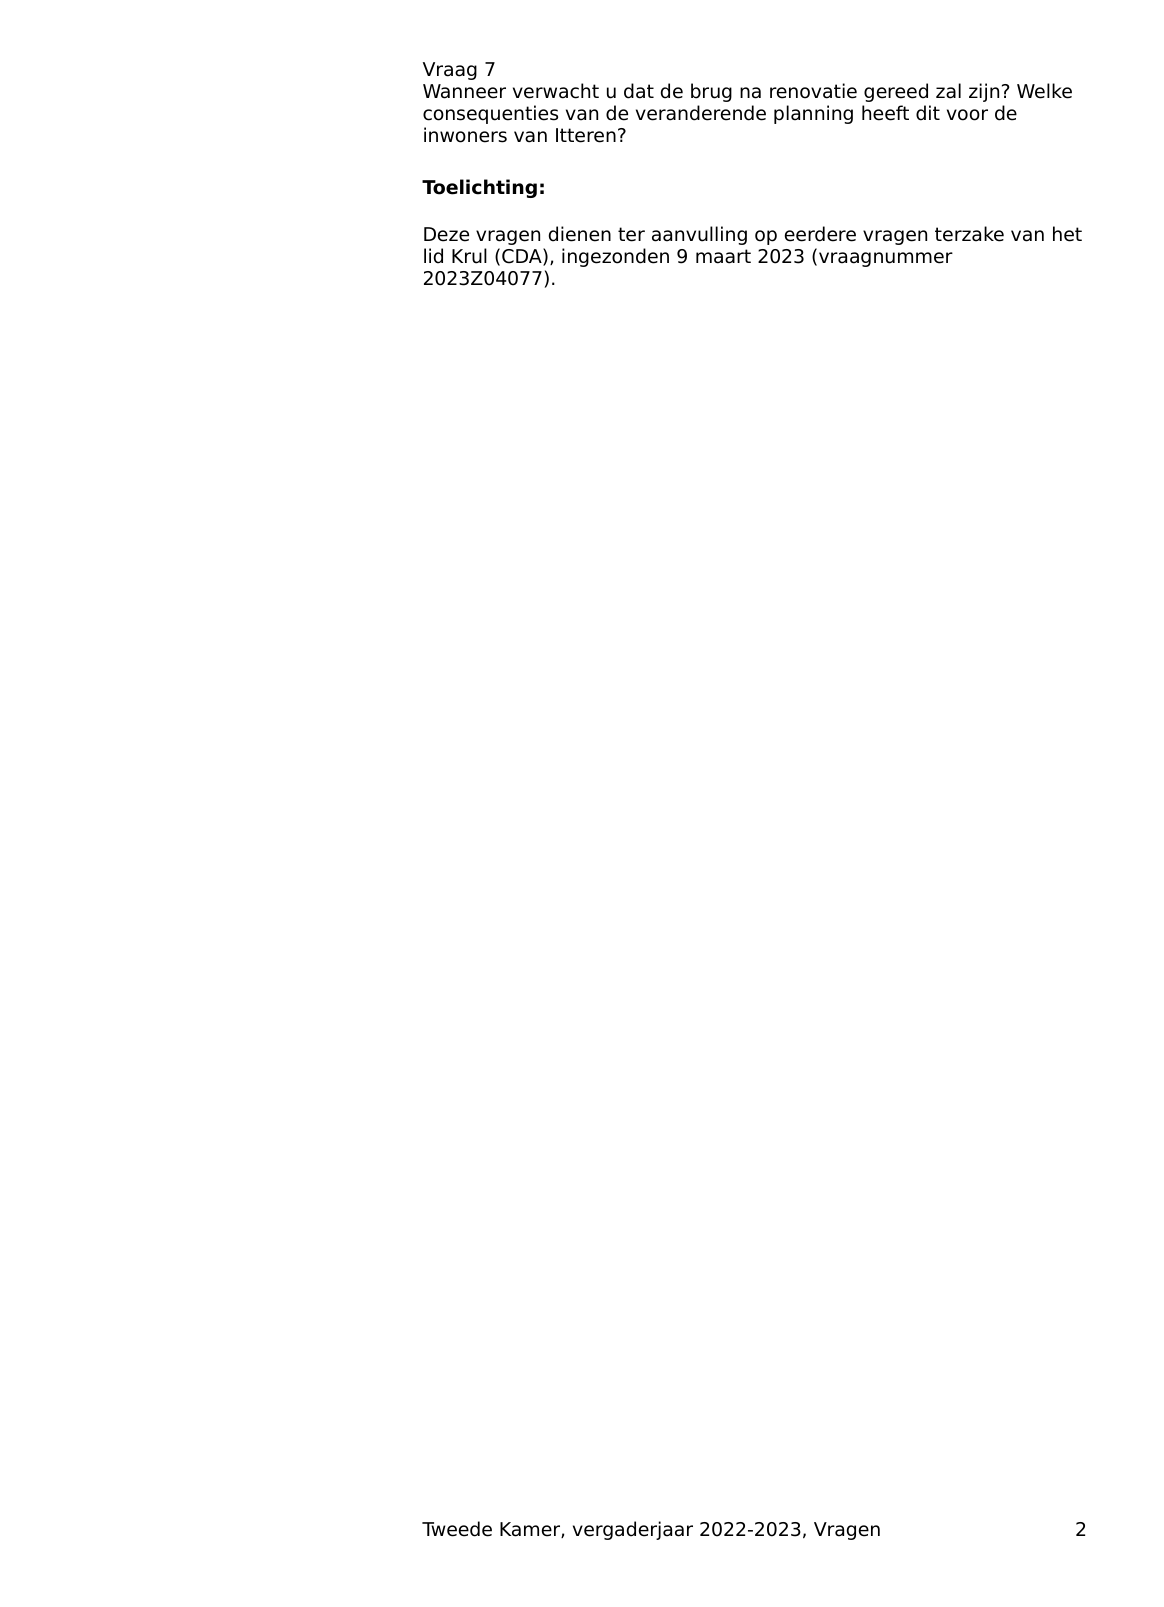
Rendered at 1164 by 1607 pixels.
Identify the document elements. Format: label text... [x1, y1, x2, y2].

subtitle Toelichting: [422, 177, 1087, 199]
text Wanneer verwacht u dat de brug na renovatie gereed zal zijn? Welke consequenties van de veranderende planning heeft dit voor de inwoners van Itteren? [422, 81, 1087, 147]
text Deze vragen dienen ter aanvulling op eerdere vragen terzake van het lid Krul (CDA), ingezonden 9 maart 2023 (vraagnummer 2023Z04077). [422, 224, 1087, 290]
text Vraag 7 [422, 59, 1087, 81]
